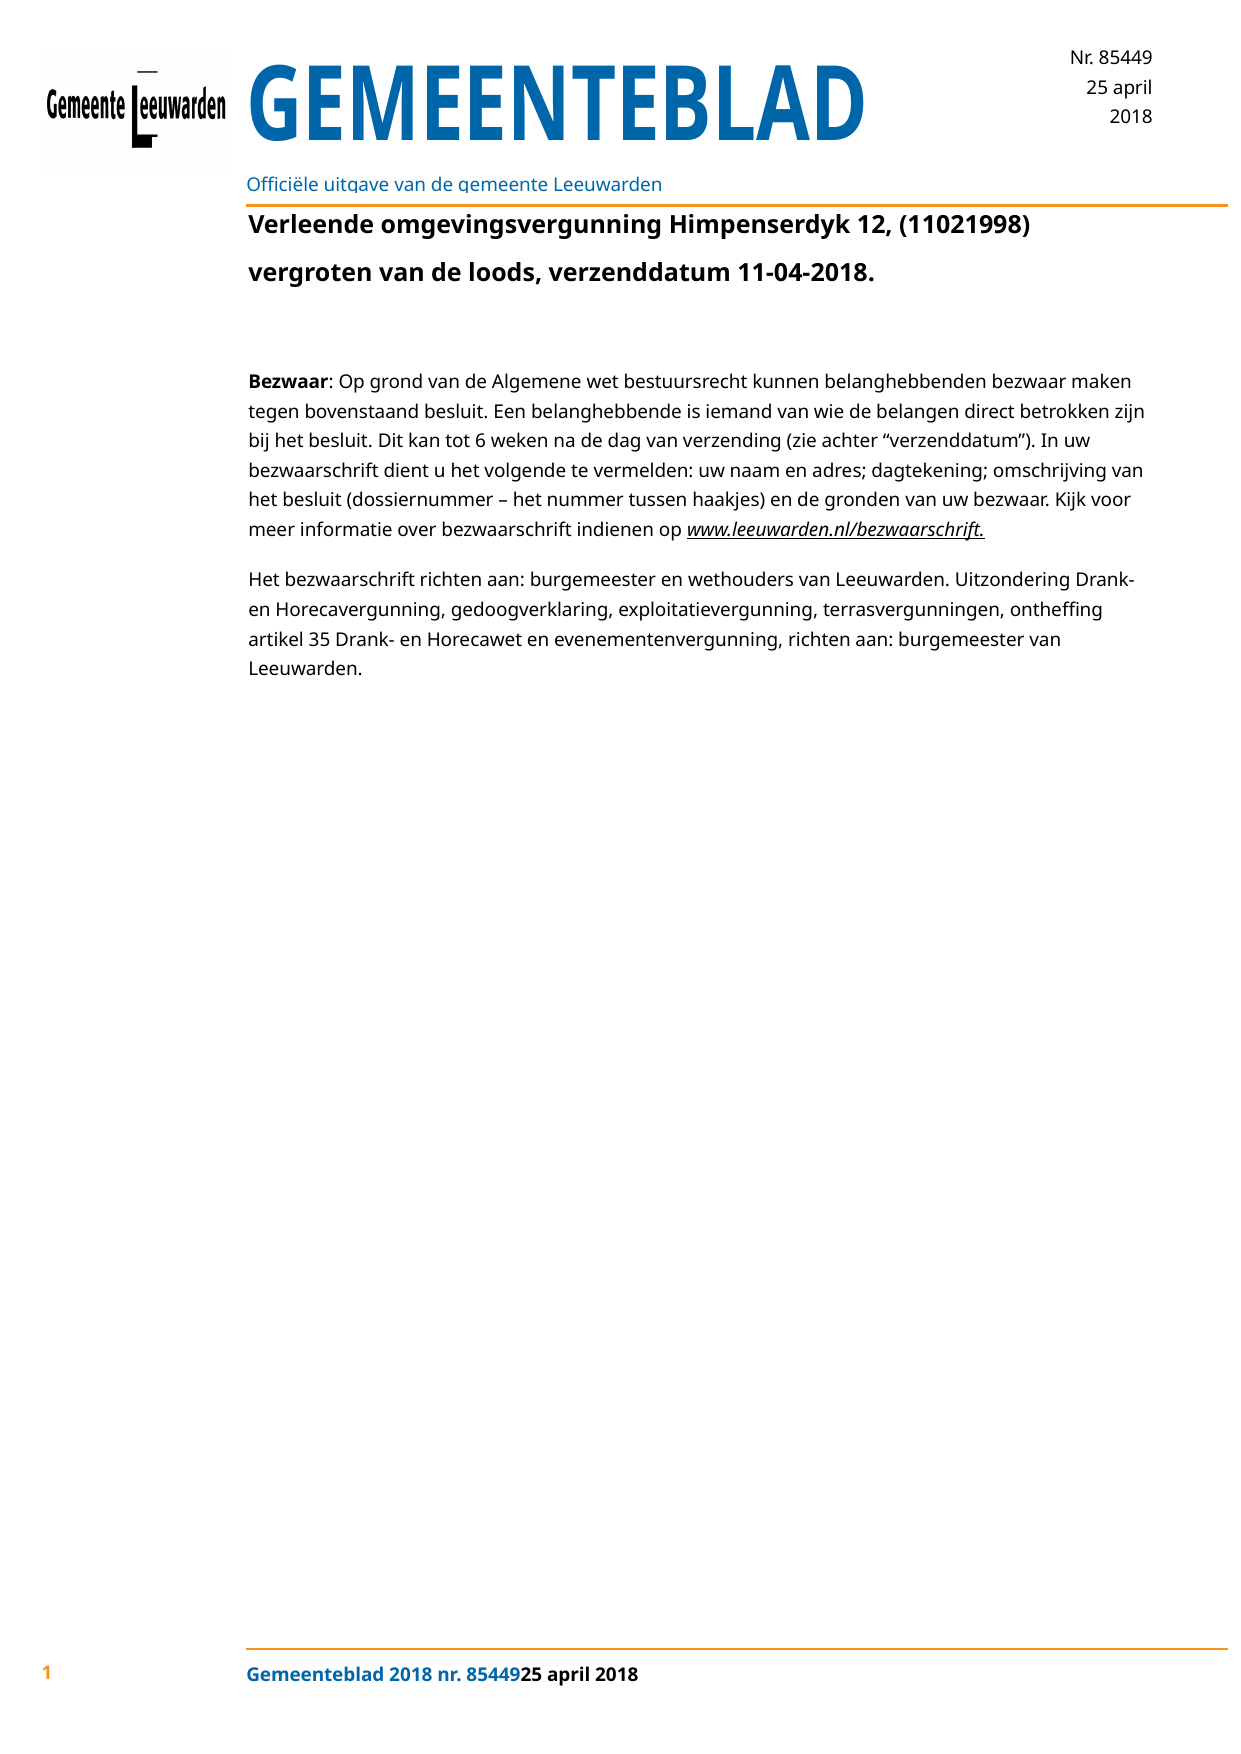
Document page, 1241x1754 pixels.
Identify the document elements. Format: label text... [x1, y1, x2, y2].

text Het bezwaarschrift richten aan: burgemeester en wethouders van Leeuwarden. Uitzondering Drank- en Horecavergunning, gedoogverklaring, exploitatievergunning, terrasvergunningen, ontheffing artikel 35 Drank- en Horecawet en evenementenvergunning, richten aan: burgemeester van Leeuwarden. [248, 567, 1152, 681]
picture [41, 47, 231, 172]
text Bezwaar: Op grond van de Algemene wet bestuursrecht kunnen belanghebbenden bezwaar maken tegen bovenstaand besluit. Een belanghebbende is iemand van wie de belangen direct betrokken zijn bij het besluit. Dit kan tot 6 weken na de dag van verzending (zie achter “verzenddatum”). In uw bezwaarschrift dient u het volgende te vermelden: uw naam en adres; dagtekening; omschrijving van het besluit (dossiernummer – het nummer tussen haakjes) en de gronden van uw bezwaar. Kijk voor meer informatie over bezwaarschrift indienen op www.leeuwarden.nl/bezwaarschrift. [248, 368, 1152, 542]
text Verleende omgevingsvergunning Himpenserdyk 12, (11021998) vergroten van de loods, verzenddatum 11-04-2018. [248, 207, 1152, 288]
